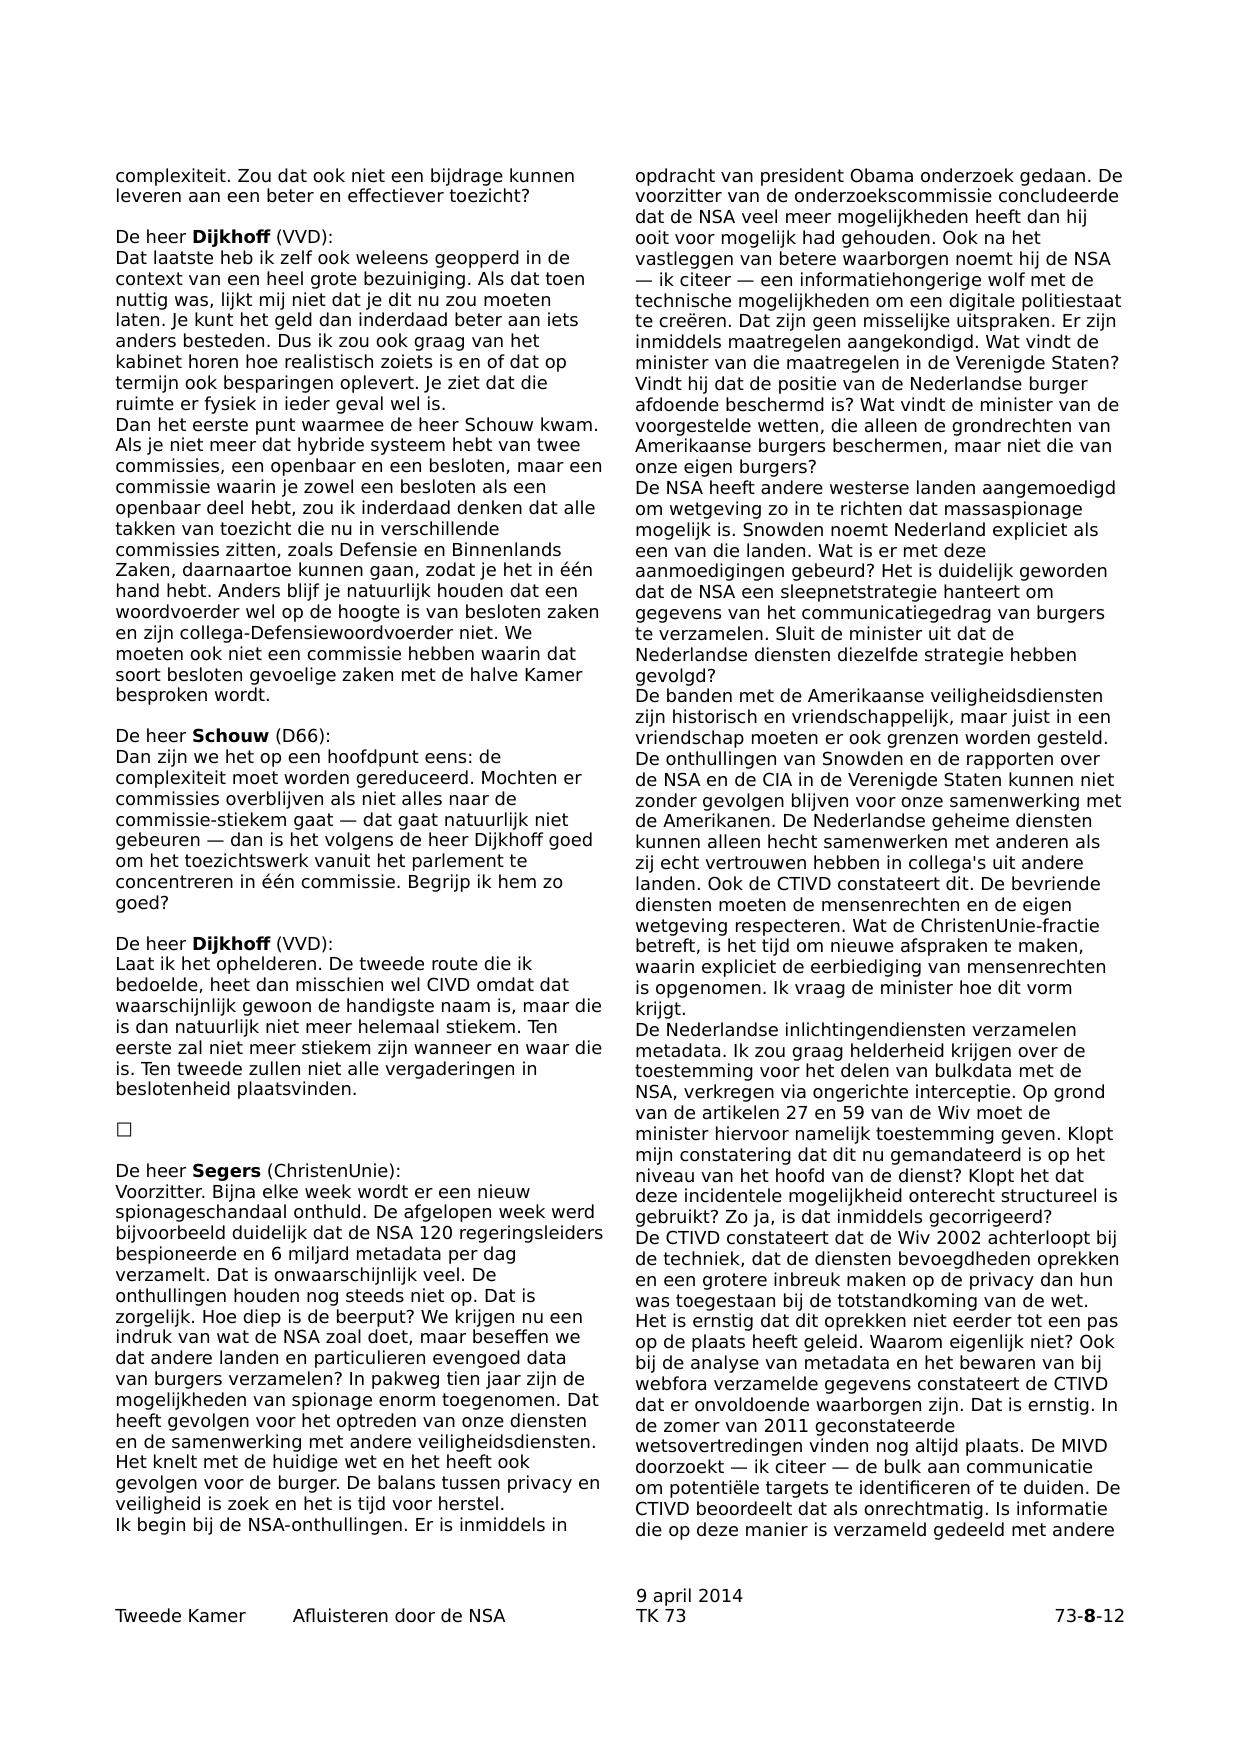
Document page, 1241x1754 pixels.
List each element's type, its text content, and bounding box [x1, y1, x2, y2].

text complexiteit. Zou dat ook niet een bijdrage kunnen leveren aan een beter en effectiever toezicht? [115, 165, 605, 207]
text De Nederlandse inlichtingendiensten verzamelen metadata. Ik zou graag helderheid krijgen over de toestemming voor het delen van bulkdata met de NSA, verkregen via ongerichte interceptie. Op grond van de artikelen 27 en 59 van de Wiv moet de minister hiervoor namelijk toestemming geven. Klopt mijn constatering dat dit nu gemandateerd is op het niveau van het hoofd van de dienst? Klopt het dat deze incidentele mogelijkheid onterecht structureel is gebruikt? Zo ja, is dat inmiddels gecorrigeerd? [635, 1019, 1125, 1228]
text Voorzitter. Bijna elke week wordt er een nieuw spionageschandaal onthuld. De afgelopen week werd bijvoorbeeld duidelijk dat de NSA 120 regeringsleiders bespioneerde en 6 miljard metadata per dag verzamelt. Dat is onwaarschijnlijk veel. De onthullingen houden nog steeds niet op. Dat is zorgelijk. Hoe diep is de beerput? We krijgen nu een indruk van wat de NSA zoal doet, maar beseffen we dat andere landen en particulieren evengoed data van burgers verzamelen? In pakweg tien jaar zijn de mogelijkheden van spionage enorm toegenomen. Dat heeft gevolgen voor het optreden van onze diensten en de samenwerking met andere veiligheidsdiensten. Het knelt met de huidige wet en het heeft ook gevolgen voor de burger. De balans tussen privacy en veiligheid is zoek en het is tijd voor herstel. [115, 1181, 605, 1515]
text Laat ik het ophelderen. De tweede route die ik bedoelde, heet dan misschien wel CIVD omdat dat waarschijnlijk gewoon de handigste naam is, maar die is dan natuurlijk niet meer helemaal stiekem. Ten eerste zal niet meer stiekem zijn wanneer en waar die is. Ten tweede zullen niet alle vergaderingen in beslotenheid plaatsvinden. [115, 954, 605, 1100]
text De heer Segers (ChristenUnie): [115, 1161, 605, 1181]
text Dan het eerste punt waarmee de heer Schouw kwam. Als je niet meer dat hybride systeem hebt van twee commissies, een openbaar en een besloten, maar een commissie waarin je zowel een besloten als een openbaar deel hebt, zou ik inderdaad denken dat alle takken van toezicht die nu in verschillende commissies zitten, zoals Defensie en Binnenlands Zaken, daarnaartoe kunnen gaan, zodat je het in één hand hebt. Anders blijf je natuurlijk houden dat een woordvoerder wel op de hoogte is van besloten zaken en zijn collega-Defensiewoordvoerder niet. We moeten ook niet een commissie hebben waarin dat soort besloten gevoelige zaken met de halve Kamer besproken wordt. [115, 414, 605, 706]
text De heer Dijkhoff (VVD): [115, 933, 605, 954]
text De NSA heeft andere westerse landen aangemoedigd om wetgeving zo in te richten dat massaspionage mogelijk is. Snowden noemt Nederland expliciet als een van die landen. Wat is er met deze aanmoedigingen gebeurd? Het is duidelijk geworden dat de NSA een sleepnetstrategie hanteert om gegevens van het communicatiegedrag van burgers te verzamelen. Sluit de minister uit dat de Nederlandse diensten diezelfde strategie hebben gevolgd? [635, 478, 1125, 686]
text De CTIVD constateert dat de Wiv 2002 achterloopt bij de techniek, dat de diensten bevoegdheden oprekken en een grotere inbreuk maken op de privacy dan hun was toegestaan bij de totstandkoming van de wet. Het is ernstig dat dit oprekken niet eerder tot een pas op de plaats heeft geleid. Waarom eigenlijk niet? Ook bij de analyse van metadata en het bewaren van bij webfora verzamelde gegevens constateert de CTIVD dat er onvoldoende waarborgen zijn. Dat is ernstig. In de zomer van 2011 geconstateerde wetsovertredingen vinden nog altijd plaats. De MIVD doorzoekt — ik citeer — de bulk aan communicatie om potentiële targets te identificeren of te duiden. De CTIVD beoordeelt dat als onrechtmatig. Is informatie die op deze manier is verzameld gedeeld met andere [635, 1228, 1125, 1540]
text Dat laatste heb ik zelf ook weleens geopperd in de context van een heel grote bezuiniging. Als dat toen nuttig was, lijkt mij niet dat je dit nu zou moeten laten. Je kunt het geld dan inderdaad beter aan iets anders besteden. Dus ik zou ook graag van het kabinet horen hoe realistisch zoiets is en of dat op termijn ook besparingen oplevert. Je ziet dat die ruimte er fysiek in ieder geval wel is. [115, 248, 605, 414]
text De heer Dijkhoff (VVD): [115, 227, 605, 248]
text Dan zijn we het op een hoofdpunt eens: de complexiteit moet worden gereduceerd. Mochten er commissies overblijven als niet alles naar de commissie-stiekem gaat — dat gaat natuurlijk niet gebeuren — dan is het volgens de heer Dijkhoff goed om het toezichtswerk vanuit het parlement te concentreren in één commissie. Begrijp ik hem zo goed? [115, 747, 605, 913]
text ⬜ [115, 1120, 605, 1141]
text De banden met de Amerikaanse veiligheidsdiensten zijn historisch en vriendschappelijk, maar juist in een vriendschap moeten er ook grenzen worden gesteld. De onthullingen van Snowden en de rapporten over de NSA en de CIA in de Verenigde Staten kunnen niet zonder gevolgen blijven voor onze samenwerking met de Amerikanen. De Nederlandse geheime diensten kunnen alleen hecht samenwerken met anderen als zij echt vertrouwen hebben in collega's uit andere landen. Ook de CTIVD constateert dit. De bevriende diensten moeten de mensenrechten en de eigen wetgeving respecteren. Wat de ChristenUnie-fractie betreft, is het tijd om nieuwe afspraken te maken, waarin expliciet de eerbiediging van mensenrechten is opgenomen. Ik vraag de minister hoe dit vorm krijgt. [635, 686, 1125, 1019]
text opdracht van president Obama onderzoek gedaan. De voorzitter van de onderzoekscommissie concludeerde dat de NSA veel meer mogelijkheden heeft dan hij ooit voor mogelijk had gehouden. Ook na het vastleggen van betere waarborgen noemt hij de NSA — ik citeer — een informatiehongerige wolf met de technische mogelijkheden om een digitale politiestaat te creëren. Dat zijn geen misselijke uitspraken. Er zijn inmiddels maatregelen aangekondigd. Wat vindt de minister van die maatregelen in de Verenigde Staten? Vindt hij dat de positie van de Nederlandse burger afdoende beschermd is? Wat vindt de minister van de voorgestelde wetten, die alleen de grondrechten van Amerikaanse burgers beschermen, maar niet die van onze eigen burgers? [635, 165, 1125, 478]
text Ik begin bij de NSA-onthullingen. Er is inmiddels in [115, 1515, 605, 1536]
text De heer Schouw (D66): [115, 726, 605, 747]
